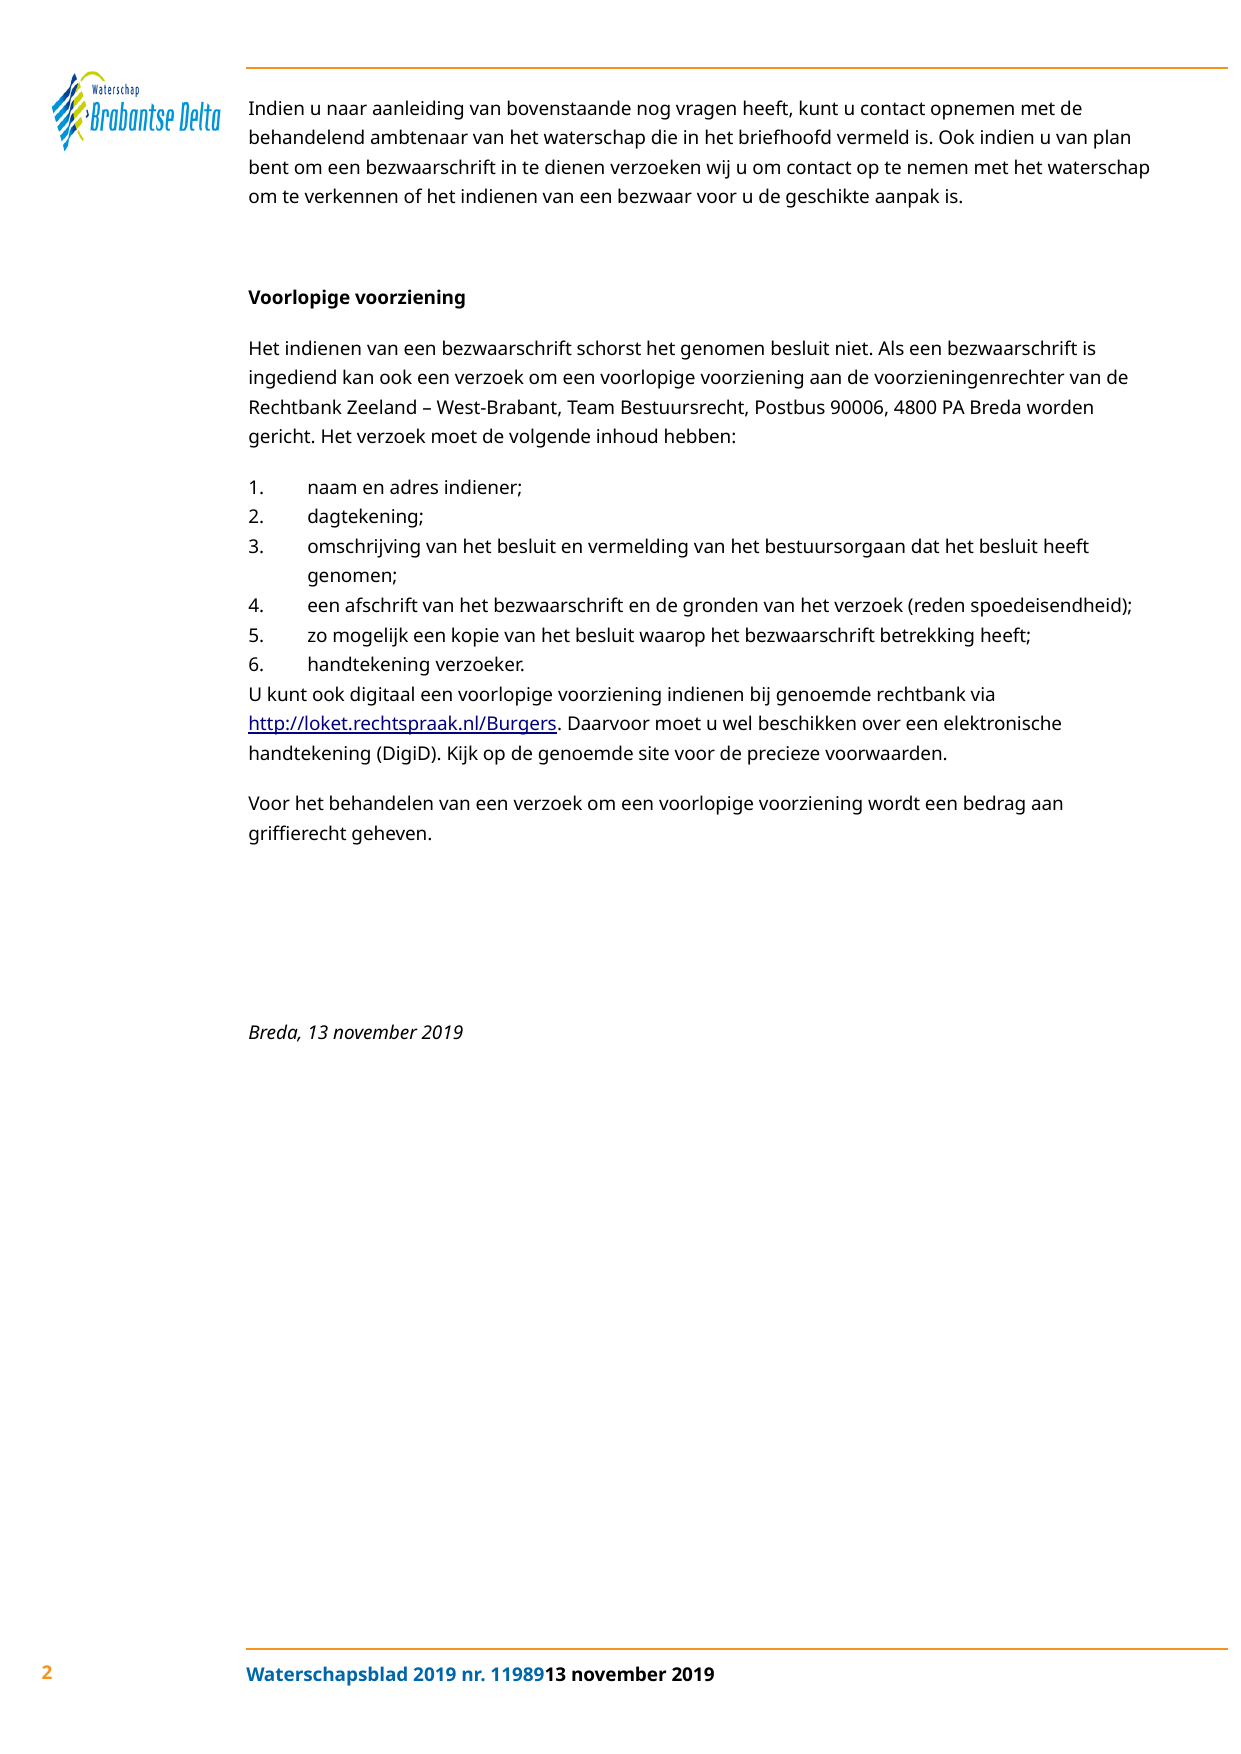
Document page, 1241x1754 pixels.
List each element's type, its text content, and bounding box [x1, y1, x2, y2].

list zo mogelijk een kopie van het besluit waarop het bezwaarschrift betrekking heeft; [248, 622, 1152, 648]
text Het indienen van een bezwaarschrift schorst het genomen besluit niet. Als een bezwaarschrift is ingediend kan ook een verzoek om een voorlopige voorziening aan de voorzieningenrechter van de Rechtbank Zeeland – West-Brabant, Team Bestuursrecht, Postbus 90006, 4800 PA Breda worden gericht. Het verzoek moet de volgende inhoud hebben: [248, 335, 1152, 449]
list een afschrift van het bezwaarschrift en de gronden van het verzoek (reden spoedeisendheid); [248, 592, 1152, 618]
text Voor het behandelen van een verzoek om een voorlopige voorziening wordt een bedrag aan griffierecht geheven. [248, 791, 1152, 846]
list omschrijving van het besluit en vermelding van het bestuursorgaan dat het besluit heeft genomen; [248, 533, 1152, 588]
text Voorlopige voorziening [248, 284, 1152, 310]
list dagtekening; [248, 503, 1152, 529]
text Indien u naar aanleiding van bovenstaande nog vragen heeft, kunt u contact opnemen met de behandelend ambtenaar van het waterschap die in het briefhoofd vermeld is. Ook indien u van plan bent om een bezwaarschrift in te dienen verzoeken wij u om contact op te nemen met het waterschap om te verkennen of het indienen van een bezwaar voor u de geschikte aanpak is. [248, 95, 1152, 209]
text U kunt ook digitaal een voorlopige voorziening indienen bij genoemde rechtbank via http://loket.rechtspraak.nl/Burgers. Daarvoor moet u wel beschikken over een elektronische handtekening (DigiD). Kijk op de genoemde site voor de precieze voorwaarden. [248, 681, 1152, 766]
text Breda, 13 november 2019 [248, 1019, 1152, 1045]
list naam en adres indiener; [248, 474, 1152, 500]
list handtekening verzoeker. [248, 651, 1152, 677]
picture [41, 47, 231, 172]
